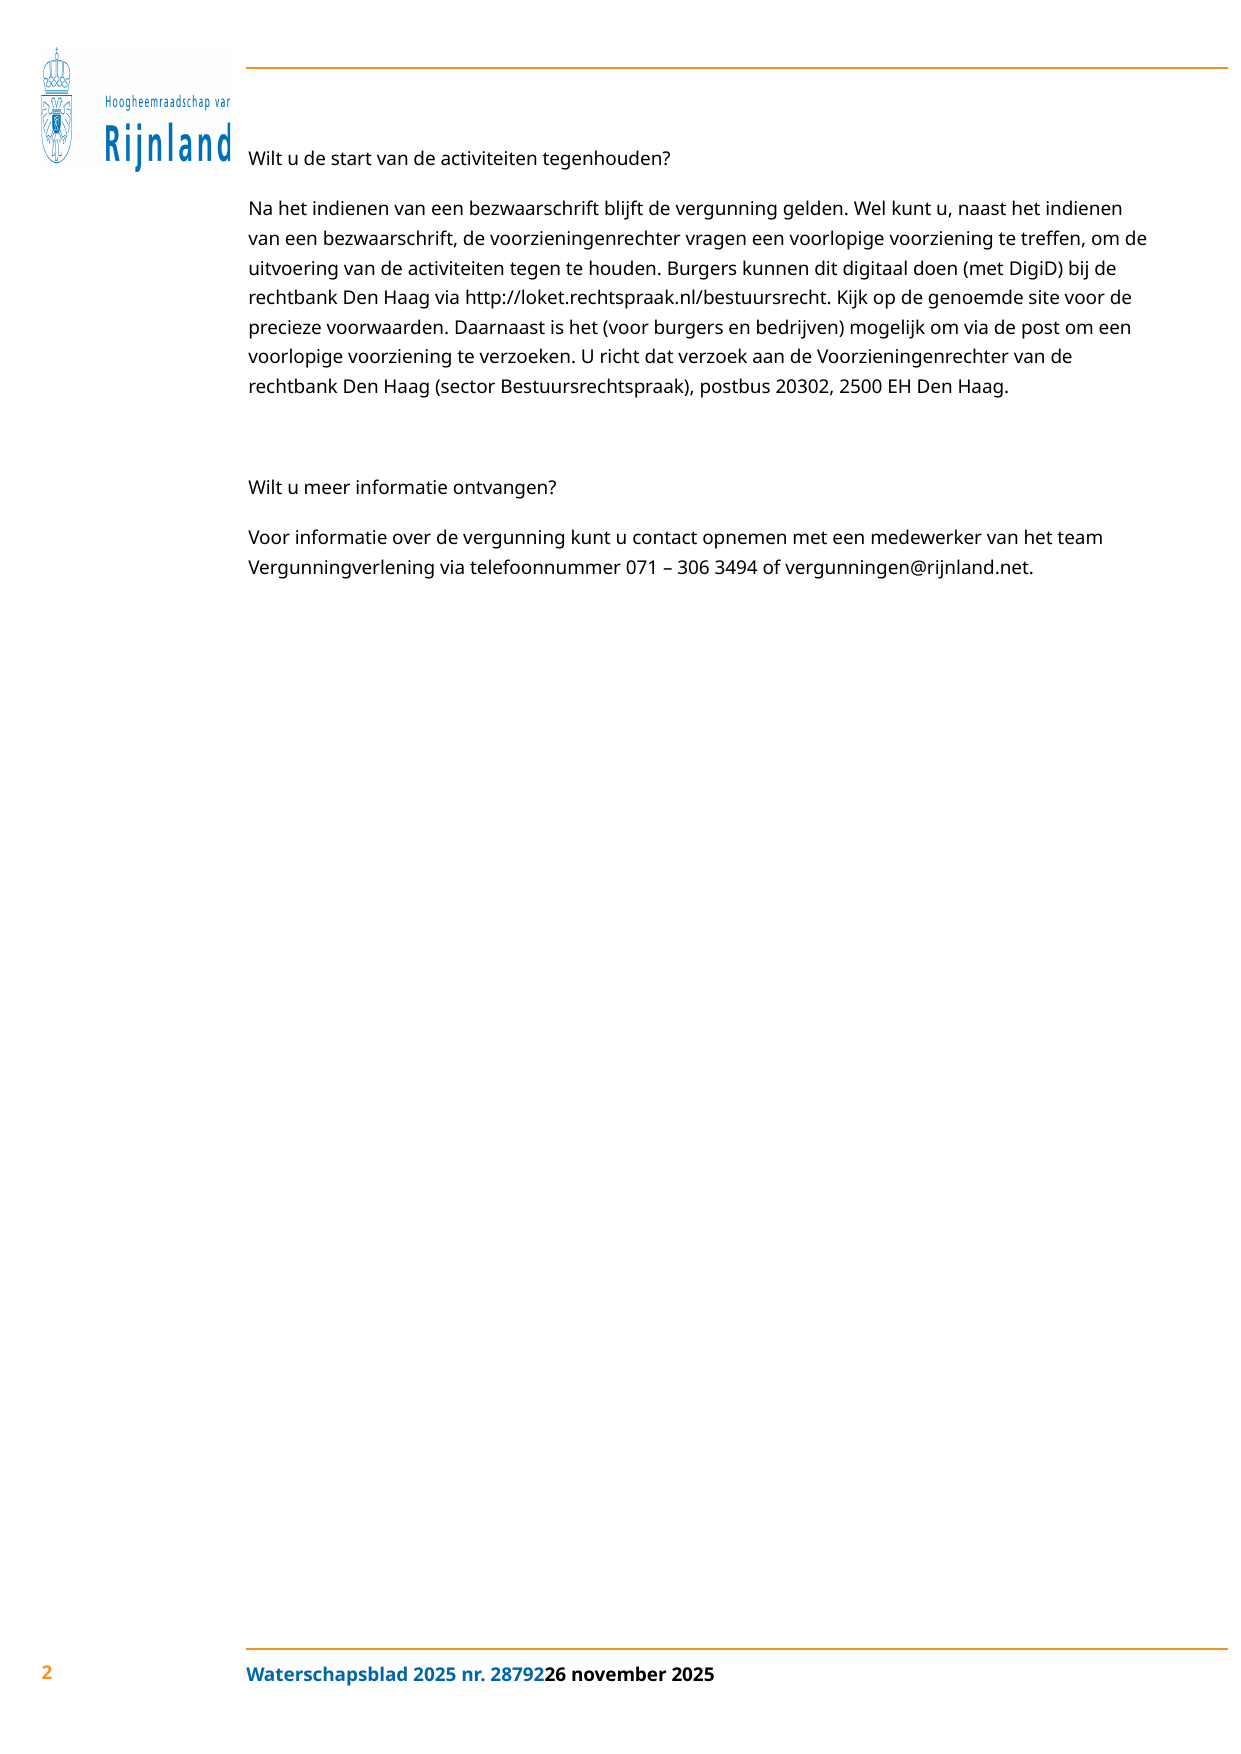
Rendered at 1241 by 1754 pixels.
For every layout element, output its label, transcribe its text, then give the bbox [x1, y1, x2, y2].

text Na het indienen van een bezwaarschrift blijft de vergunning gelden. Wel kunt u, naast het indienen van een bezwaarschrift, de voorzieningenrechter vragen een voorlopige voorziening te treffen, om de uitvoering van de activiteiten tegen te houden. Burgers kunnen dit digitaal doen (met DigiD) bij de rechtbank Den Haag via http://loket.rechtspraak.nl/bestuursrecht. Kijk op de genoemde site voor de precieze voorwaarden. Daarnaast is het (voor burgers en bedrijven) mogelijk om via de post om een voorlopige voorziening te verzoeken. U richt dat verzoek aan de Voorzieningenrechter van de rechtbank Den Haag (sector Bestuursrechtspraak), postbus 20302, 2500 EH Den Haag. [248, 196, 1152, 399]
text Wilt u meer informatie ontvangen? [248, 474, 1152, 500]
text Voor informatie over de vergunning kunt u contact opnemen met een medewerker van het team Vergunningverlening via telefoonnummer 071 – 306 3494 of vergunningen@rijnland.net. [248, 524, 1152, 580]
text Wilt u de start van de activiteiten tegenhouden? [248, 145, 1152, 171]
picture [41, 47, 231, 172]
